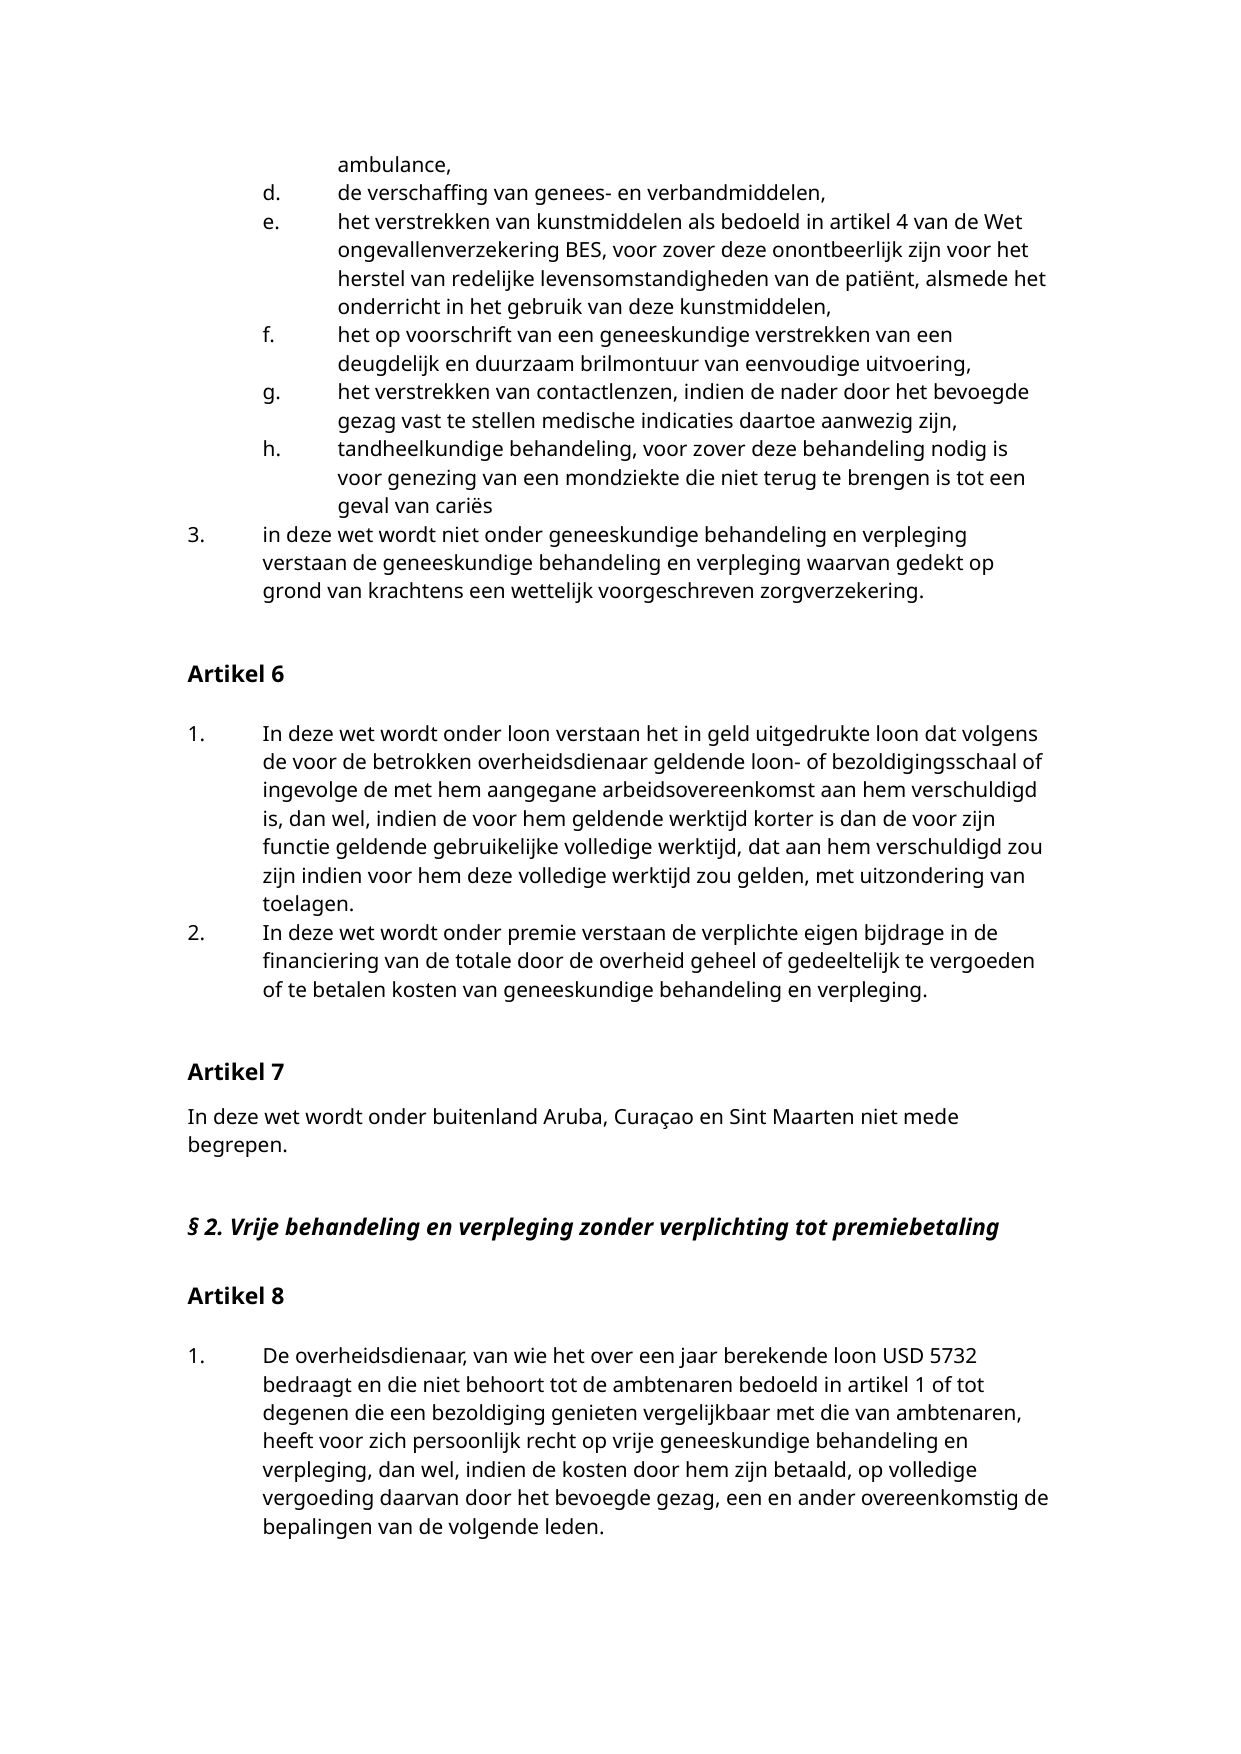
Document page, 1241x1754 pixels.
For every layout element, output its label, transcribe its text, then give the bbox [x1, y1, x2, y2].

subtitle Artikel 7 [187, 1056, 1053, 1087]
list In deze wet wordt onder loon verstaan het in geld uitgedrukte loon dat volgens de voor de betrokken overheidsdienaar geldende loon- of bezoldigingsschaal of ingevolge de met hem aangegane arbeidsovereenkomst aan hem verschuldigd is, dan wel, indien de voor hem geldende werktijd korter is dan de voor zijn functie geldende gebruikelijke volledige werktijd, dat aan hem verschuldigd zou zijn indien voor hem deze volledige werktijd zou gelden, met uitzondering van toelagen. [187, 719, 1053, 918]
subtitle Artikel 6 [187, 657, 1053, 689]
list ambulance, [262, 150, 1053, 178]
list het verstrekken van kunstmiddelen als bedoeld in artikel 4 van de Wet ongevallenverzekering BES, voor zover deze onontbeerlijk zijn voor het herstel van redelijke levensomstandigheden van de patiënt, alsmede het onderricht in het gebruik van deze kunstmiddelen, [262, 207, 1053, 321]
text In deze wet wordt onder buitenland Aruba, Curaçao en Sint Maarten niet mede begrepen. [187, 1102, 1053, 1159]
list in deze wet wordt niet onder geneeskundige behandeling en verpleging verstaan de geneeskundige behandeling en verpleging waarvan gedekt op grond van krachtens een wettelijk voorgeschreven zorgverzekering. [187, 520, 1053, 605]
list De overheidsdienaar, van wie het over een jaar berekende loon USD 5732 bedraagt en die niet behoort tot de ambtenaren bedoeld in artikel 1 of tot degenen die een bezoldiging genieten vergelijkbaar met die van ambtenaren, heeft voor zich persoonlijk recht op vrije geneeskundige behandeling en verpleging, dan wel, indien de kosten door hem zijn betaald, op volledige vergoeding daarvan door het bevoegde gezag, een en ander overeenkomstig de bepalingen van de volgende leden. [187, 1341, 1053, 1540]
list de verschaffing van genees- en verbandmiddelen, [262, 178, 1053, 207]
list tandheelkundige behandeling, voor zover deze behandeling nodig is voor genezing van een mondziekte die niet terug te brengen is tot een geval van cariës [262, 434, 1053, 520]
subtitle § 2. Vrije behandeling en verpleging zonder verplichting tot premiebetaling [187, 1211, 1053, 1242]
list In deze wet wordt onder premie verstaan de verplichte eigen bijdrage in de financiering van de totale door de overheid geheel of gedeeltelijk te vergoeden of te betalen kosten van geneeskundige behandeling en verpleging. [187, 918, 1053, 1003]
list het op voorschrift van een geneeskundige verstrekken van een deugdelijk en duurzaam brilmontuur van eenvoudige uitvoering, [262, 321, 1053, 377]
list het verstrekken van contactlenzen, indien de nader door het bevoegde gezag vast te stellen medische indicaties daartoe aanwezig zijn, [262, 377, 1053, 434]
subtitle Artikel 8 [187, 1280, 1053, 1311]
